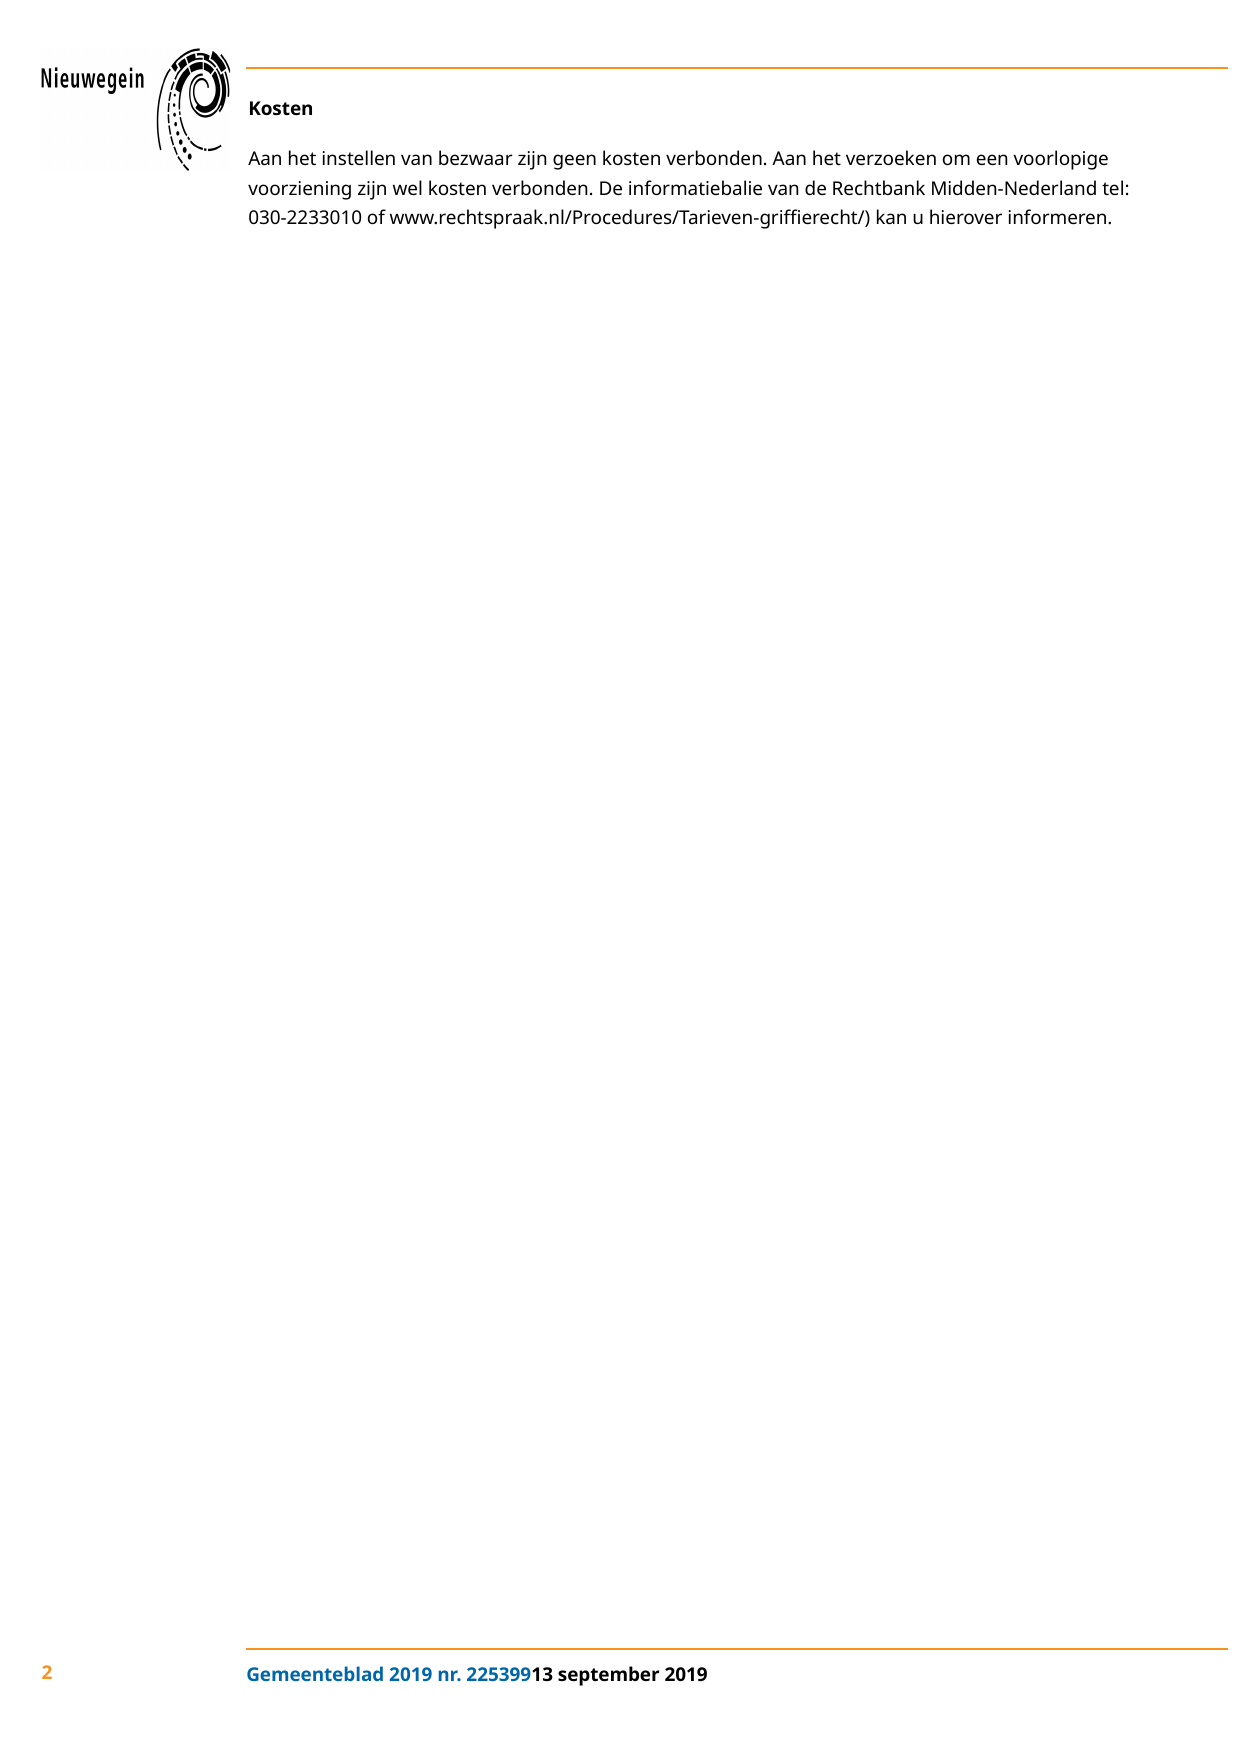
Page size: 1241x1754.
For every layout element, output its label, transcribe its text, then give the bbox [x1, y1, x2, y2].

picture [41, 47, 231, 172]
text Kosten [248, 95, 1152, 121]
text Aan het instellen van bezwaar zijn geen kosten verbonden. Aan het verzoeken om een voorlopige voorziening zijn wel kosten verbonden. De informatiebalie van de Rechtbank Midden-Nederland tel: 030-2233010 of www.rechtspraak.nl/Procedures/Tarieven-griffierecht/) kan u hierover informeren. [248, 145, 1152, 230]
